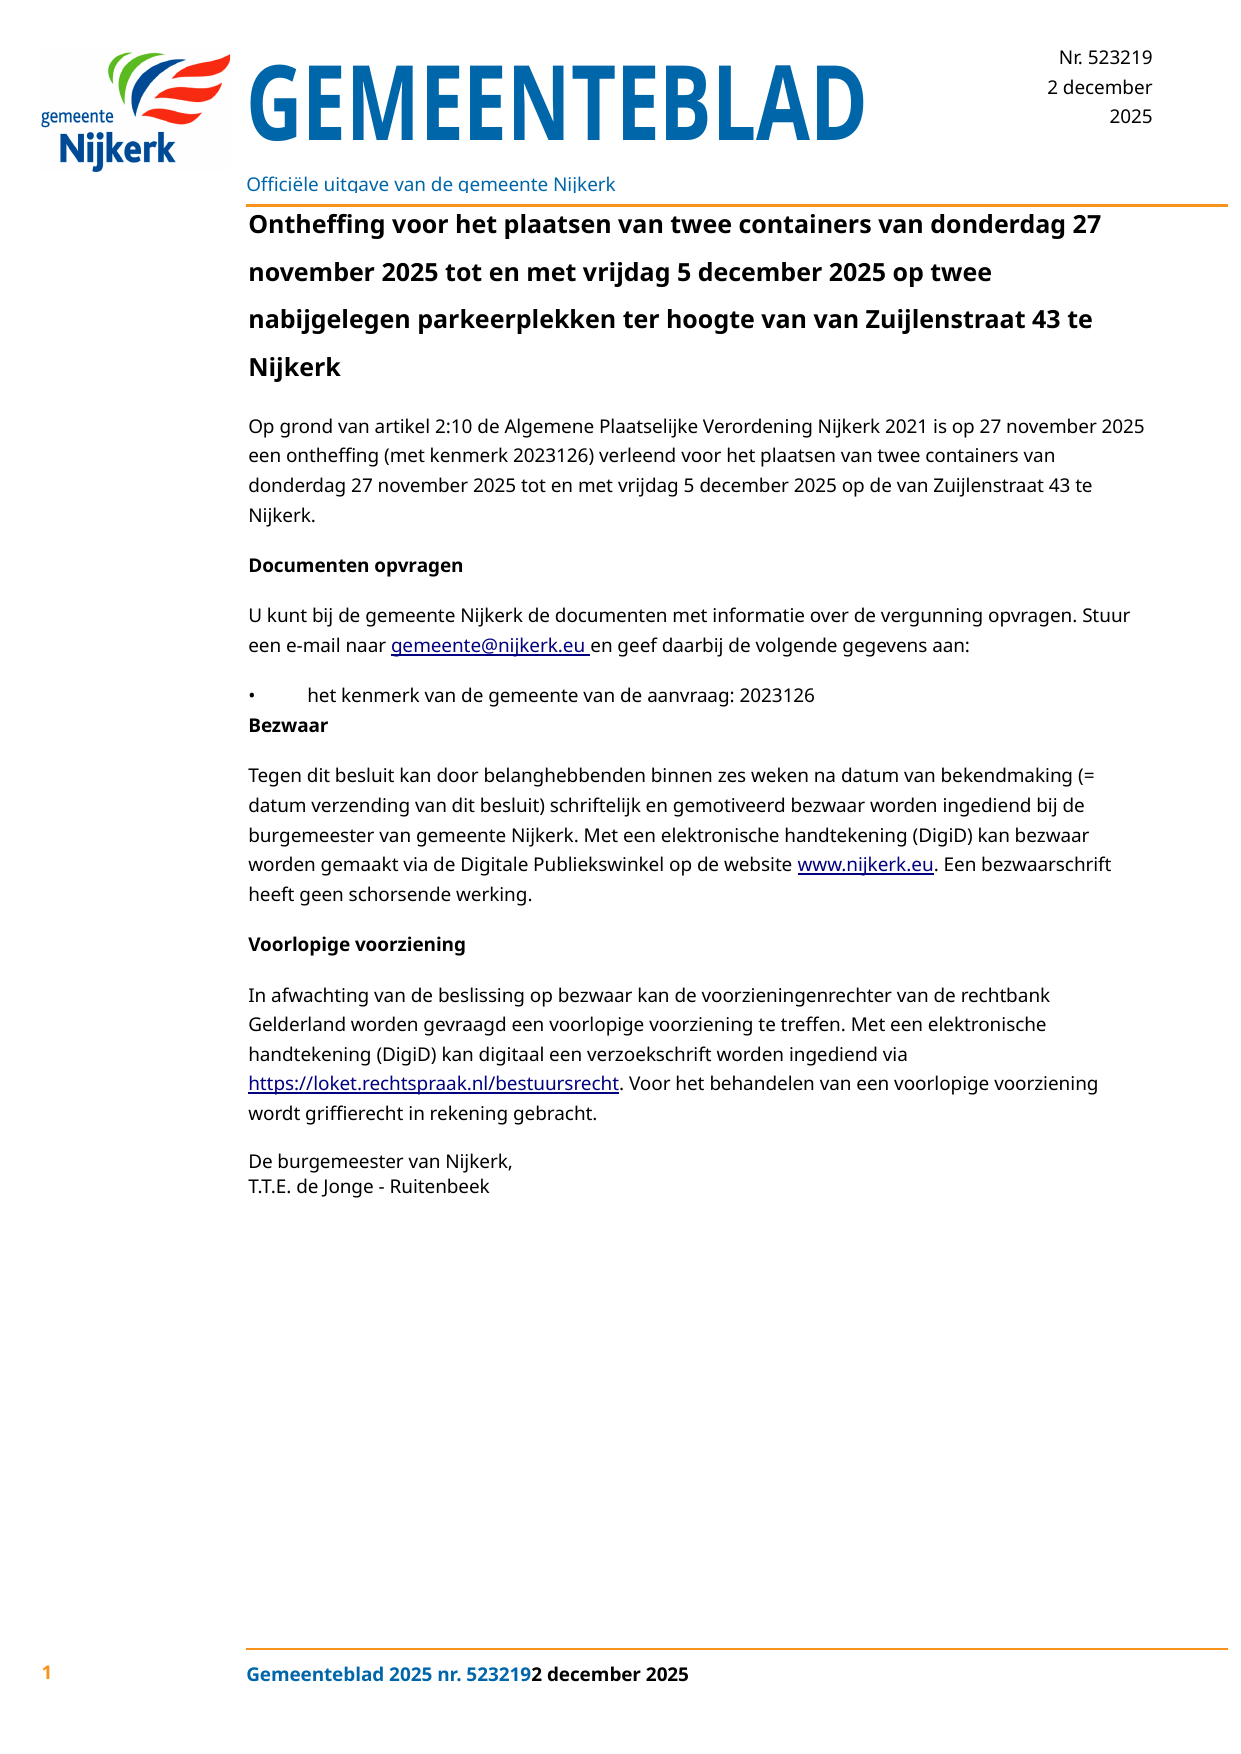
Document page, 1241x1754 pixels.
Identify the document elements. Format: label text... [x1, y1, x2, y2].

text U kunt bij de gemeente Nijkerk de documenten met informatie over de vergunning opvragen. Stuur een e-mail naar gemeente@nijkerk.eu en geef daarbij de volgende gegevens aan: [248, 603, 1152, 658]
text Op grond van artikel 2:10 de Algemene Plaatselijke Verordening Nijkerk 2021 is op 27 november 2025 een ontheffing (met kenmerk 2023126) verleend voor het plaatsen van twee containers van donderdag 27 november 2025 tot en met vrijdag 5 december 2025 op de van Zuijlenstraat 43 te Nijkerk. [248, 413, 1152, 528]
text De burgemeester van Nijkerk, [248, 1148, 1152, 1174]
text Ontheffing voor het plaatsen van twee containers van donderdag 27 november 2025 tot en met vrijdag 5 december 2025 op twee nabijgelegen parkeerplekken ter hoogte van van Zuijlenstraat 43 te Nijkerk [248, 207, 1152, 384]
text Bezwaar [248, 712, 1152, 738]
text Documenten opvragen [248, 552, 1152, 578]
text Voorlopige voorziening [248, 931, 1152, 957]
text Tegen dit besluit kan door belanghebbenden binnen zes weken na datum van bekendmaking (= datum verzending van dit besluit) schriftelijk en gemotiveerd bezwaar worden ingediend bij de burgemeester van gemeente Nijkerk. Met een elektronische handtekening (DigiD) kan bezwaar worden gemaakt via de Digitale Publiekswinkel op de website www.nijkerk.eu. Een bezwaarschrift heeft geen schorsende werking. [248, 763, 1152, 907]
picture [41, 47, 231, 172]
list het kenmerk van de gemeente van de aanvraag: 2023126 [248, 683, 1152, 708]
text In afwachting van de beslissing op bezwaar kan de voorzieningenrechter van de rechtbank Gelderland worden gevraagd een voorlopige voorziening te treffen. Met een elektronische handtekening (DigiD) kan digitaal een verzoekschrift worden ingediend via https://loket.rechtspraak.nl/bestuursrecht. Voor het behandelen van een voorlopige voorziening wordt griffierecht in rekening gebracht. [248, 982, 1152, 1126]
text T.T.E. de Jonge - Ruitenbeek [248, 1174, 1152, 1199]
